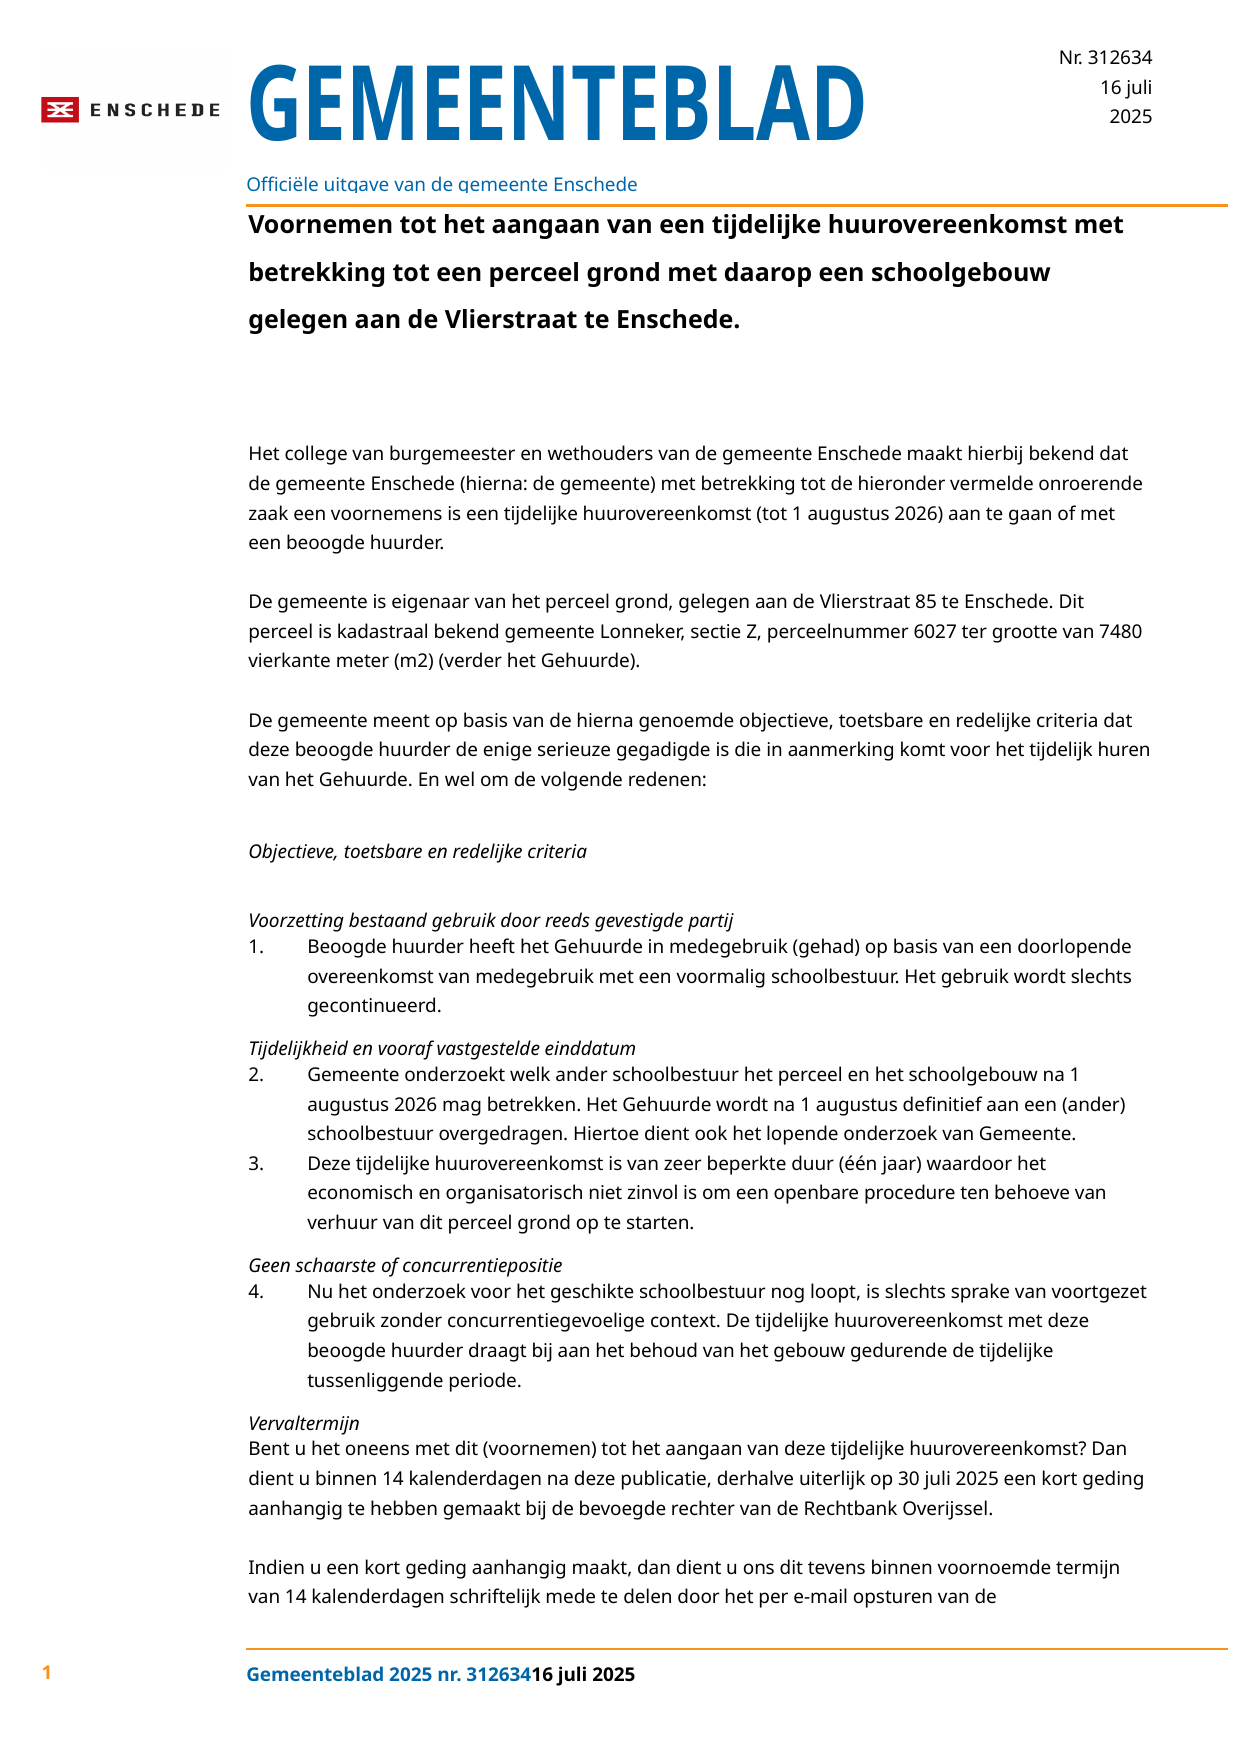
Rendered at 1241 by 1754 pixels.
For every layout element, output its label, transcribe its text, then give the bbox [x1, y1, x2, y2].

list Deze tijdelijke huurovereenkomst is van zeer beperkte duur (één jaar) waardoor het economisch en organisatorisch niet zinvol is om een openbare procedure ten behoeve van verhuur van dit perceel grond op te starten. [248, 1150, 1152, 1235]
text Het college van burgemeester en wethouders van de gemeente Enschede maakt hierbij bekend dat de gemeente Enschede (hierna: de gemeente) met betrekking tot de hieronder vermelde onroerende zaak een voornemens is een tijdelijke huurovereenkomst (tot 1 augustus 2026) aan te gaan of met een beoogde huurder. [248, 441, 1152, 555]
picture [41, 47, 231, 172]
text Objectieve, toetsbare en redelijke criteria [248, 839, 1152, 864]
text Vervaltermijn [248, 1410, 1152, 1436]
list Beoogde huurder heeft het Gehuurde in medegebruik (gehad) op basis van een doorlopende overeenkomst van medegebruik met een voormalig schoolbestuur. Het gebruik wordt slechts gecontinueerd. [248, 933, 1152, 1018]
text De gemeente is eigenaar van het perceel grond, gelegen aan de Vlierstraat 85 te Enschede. Dit perceel is kadastraal bekend gemeente Lonneker, sectie Z, perceelnummer 6027 ter grootte van 7480 vierkante meter (m2) (verder het Gehuurde). [248, 588, 1152, 673]
text Bent u het oneens met dit (voornemen) tot het aangaan van deze tijdelijke huurovereenkomst? Dan dient u binnen 14 kalenderdagen na deze publicatie, derhalve uiterlijk op 30 juli 2025 een kort geding aanhangig te hebben gemaakt bij de bevoegde rechter van de Rechtbank Overijssel. [248, 1436, 1152, 1521]
text Geen schaarste of concurrentiepositie [248, 1252, 1152, 1278]
text Tijdelijkheid en vooraf vastgestelde einddatum [248, 1036, 1152, 1061]
list Nu het onderzoek voor het geschikte schoolbestuur nog loopt, is slechts sprake van voortgezet gebruik zonder concurrentiegevoelige context. De tijdelijke huurovereenkomst met deze beoogde huurder draagt bij aan het behoud van het gebouw gedurende de tijdelijke tussenliggende periode. [248, 1278, 1152, 1392]
text Indien u een kort geding aanhangig maakt, dan dient u ons dit tevens binnen voornoemde termijn van 14 kalenderdagen schriftelijk mede te delen door het per e-mail opsturen van de [248, 1554, 1152, 1609]
text De gemeente meent op basis van de hierna genoemde objectieve, toetsbare en redelijke criteria dat deze beoogde huurder de enige serieuze gegadigde is die in aanmerking komt voor het tijdelijk huren van het Gehuurde. En wel om de volgende redenen: [248, 707, 1152, 792]
text Voorzetting bestaand gebruik door reeds gevestigde partij [248, 907, 1152, 933]
text Voornemen tot het aangaan van een tijdelijke huurovereenkomst met betrekking tot een perceel grond met daarop een schoolgebouw gelegen aan de Vlierstraat te Enschede. [248, 207, 1152, 336]
list Gemeente onderzoekt welk ander schoolbestuur het perceel en het schoolgebouw na 1 augustus 2026 mag betrekken. Het Gehuurde wordt na 1 augustus definitief aan een (ander) schoolbestuur overgedragen. Hiertoe dient ook het lopende onderzoek van Gemeente. [248, 1061, 1152, 1146]
